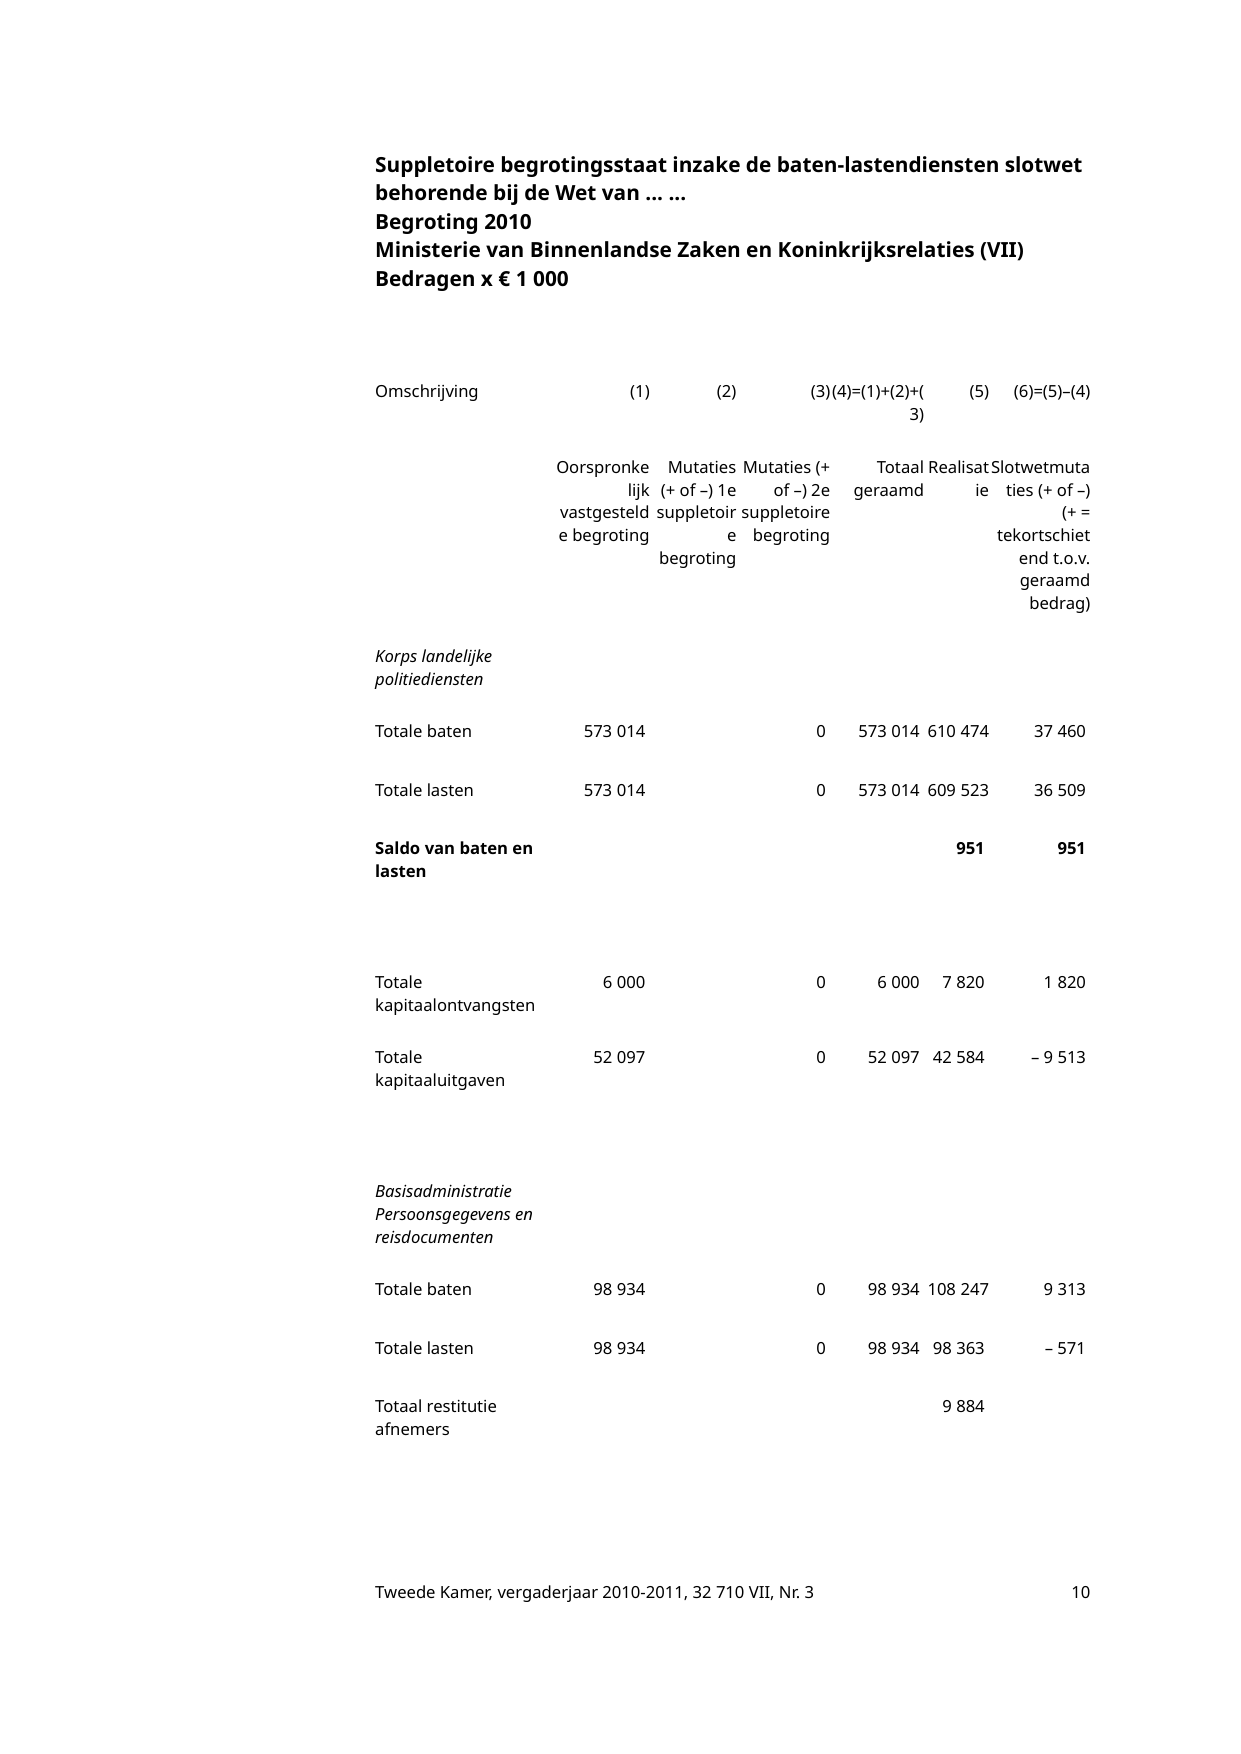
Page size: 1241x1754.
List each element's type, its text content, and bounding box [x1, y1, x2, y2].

table_cell [375, 456, 556, 644]
table_cell Basisadministratie Persoonsgegevens en reisdocumenten [375, 1180, 556, 1278]
table_cell [924, 645, 989, 720]
table_cell [556, 912, 649, 971]
table_cell [649, 912, 736, 971]
table_cell Totale kapitaaluitgaven [375, 1046, 556, 1121]
table_cell [556, 1121, 649, 1180]
table_header Omschrijving [375, 380, 556, 456]
table_cell 98 363 [924, 1336, 989, 1395]
table_cell 573 014 [556, 720, 649, 778]
table_cell 0 [736, 778, 830, 837]
table_cell [830, 1121, 924, 1180]
table_cell 9 313 [989, 1278, 1090, 1336]
table_cell Mutaties (+ of –) 2e suppletoire begroting [736, 456, 830, 644]
text Bedragen x € 1 000 [375, 264, 1090, 292]
table_cell [830, 1395, 924, 1470]
table_cell Totale lasten [375, 1336, 556, 1395]
table_cell [736, 645, 830, 720]
table_cell Slotwetmutaties (+ of –) (+ = tekortschietend t.o.v. geraamd bedrag) [989, 456, 1090, 644]
table_cell [924, 1121, 989, 1180]
table_cell [649, 1046, 736, 1121]
table_cell 98 934 [556, 1278, 649, 1336]
table_cell 610 474 [924, 720, 989, 778]
table_cell 1 820 [989, 971, 1090, 1046]
table_cell 6 000 [830, 971, 924, 1046]
table_cell [649, 778, 736, 837]
table_header (1) [556, 380, 649, 456]
table_cell 108 247 [924, 1278, 989, 1336]
table_cell Totale kapitaalontvangsten [375, 971, 556, 1046]
table_cell [989, 912, 1090, 971]
table_cell 951 [924, 837, 989, 912]
table_cell [649, 1180, 736, 1278]
table_cell Korps landelijke politiediensten [375, 645, 556, 720]
table_cell 42 584 [924, 1046, 989, 1121]
text Ministerie van Binnenlandse Zaken en Koninkrijksrelaties (VII) [375, 235, 1090, 264]
table_cell [736, 912, 830, 971]
table_cell [649, 1278, 736, 1336]
table_cell 573 014 [556, 778, 649, 837]
table_cell [830, 837, 924, 912]
table_cell 98 934 [830, 1278, 924, 1336]
table_cell Mutaties (+ of –) 1e suppletoire begroting [649, 456, 736, 644]
table_cell Totale lasten [375, 778, 556, 837]
table_cell Realisatie [924, 456, 989, 644]
table_cell Totale baten [375, 720, 556, 778]
table_cell [736, 837, 830, 912]
table_cell [830, 645, 924, 720]
table_cell Totale baten [375, 1278, 556, 1336]
table_header (5) [924, 380, 989, 456]
table_cell [830, 1180, 924, 1278]
table_cell [649, 645, 736, 720]
table_cell [989, 1180, 1090, 1278]
table_cell [649, 720, 736, 778]
table_cell 9 884 [924, 1395, 989, 1470]
table_cell [989, 1121, 1090, 1180]
table_cell 52 097 [830, 1046, 924, 1121]
table_cell 37 460 [989, 720, 1090, 778]
table_cell [736, 1395, 830, 1470]
table_cell 98 934 [556, 1336, 649, 1395]
table_cell [649, 971, 736, 1046]
table_cell 0 [736, 971, 830, 1046]
table_cell 52 097 [556, 1046, 649, 1121]
table_cell [924, 912, 989, 971]
table_cell [556, 1180, 649, 1278]
table_cell 609 523 [924, 778, 989, 837]
table_cell Totaal geraamd [830, 456, 924, 644]
table_cell – 9 513 [989, 1046, 1090, 1121]
table_cell [736, 1180, 830, 1278]
table_header (2) [649, 380, 736, 456]
table_cell 951 [989, 837, 1090, 912]
table_cell [649, 1395, 736, 1470]
table_header (3) [736, 380, 830, 456]
table_cell [924, 1180, 989, 1278]
table_cell 0 [736, 720, 830, 778]
table_cell 98 934 [830, 1336, 924, 1395]
table_cell 0 [736, 1336, 830, 1395]
table_cell [649, 1336, 736, 1395]
table_header (4)=(1)+(2)+(3) [830, 380, 924, 456]
table_cell [830, 912, 924, 971]
table_cell [556, 1395, 649, 1470]
table_cell [649, 837, 736, 912]
table_cell 0 [736, 1046, 830, 1121]
table_cell [736, 1121, 830, 1180]
text Suppletoire begrotingsstaat inzake de baten-lastendiensten slotwet behorende bij de Wet van ... ... [375, 150, 1090, 207]
table_cell [649, 1121, 736, 1180]
table_cell [989, 645, 1090, 720]
table_cell [556, 837, 649, 912]
table_cell Saldo van baten en lasten [375, 837, 556, 912]
table_cell – 571 [989, 1336, 1090, 1395]
table_cell [375, 1121, 556, 1180]
table_cell 573 014 [830, 720, 924, 778]
table_cell Oorspronkelijk vastgestelde begroting [556, 456, 649, 644]
table_cell [375, 912, 556, 971]
table_header (6)=(5)–(4) [989, 380, 1090, 456]
table_cell 7 820 [924, 971, 989, 1046]
table_cell [989, 1395, 1090, 1470]
table_cell [556, 645, 649, 720]
text Begroting 2010 [375, 207, 1090, 235]
table_cell 36 509 [989, 778, 1090, 837]
table_cell Totaal restitutie afnemers [375, 1395, 556, 1470]
table_cell 573 014 [830, 778, 924, 837]
table_cell 0 [736, 1278, 830, 1336]
table_cell 6 000 [556, 971, 649, 1046]
